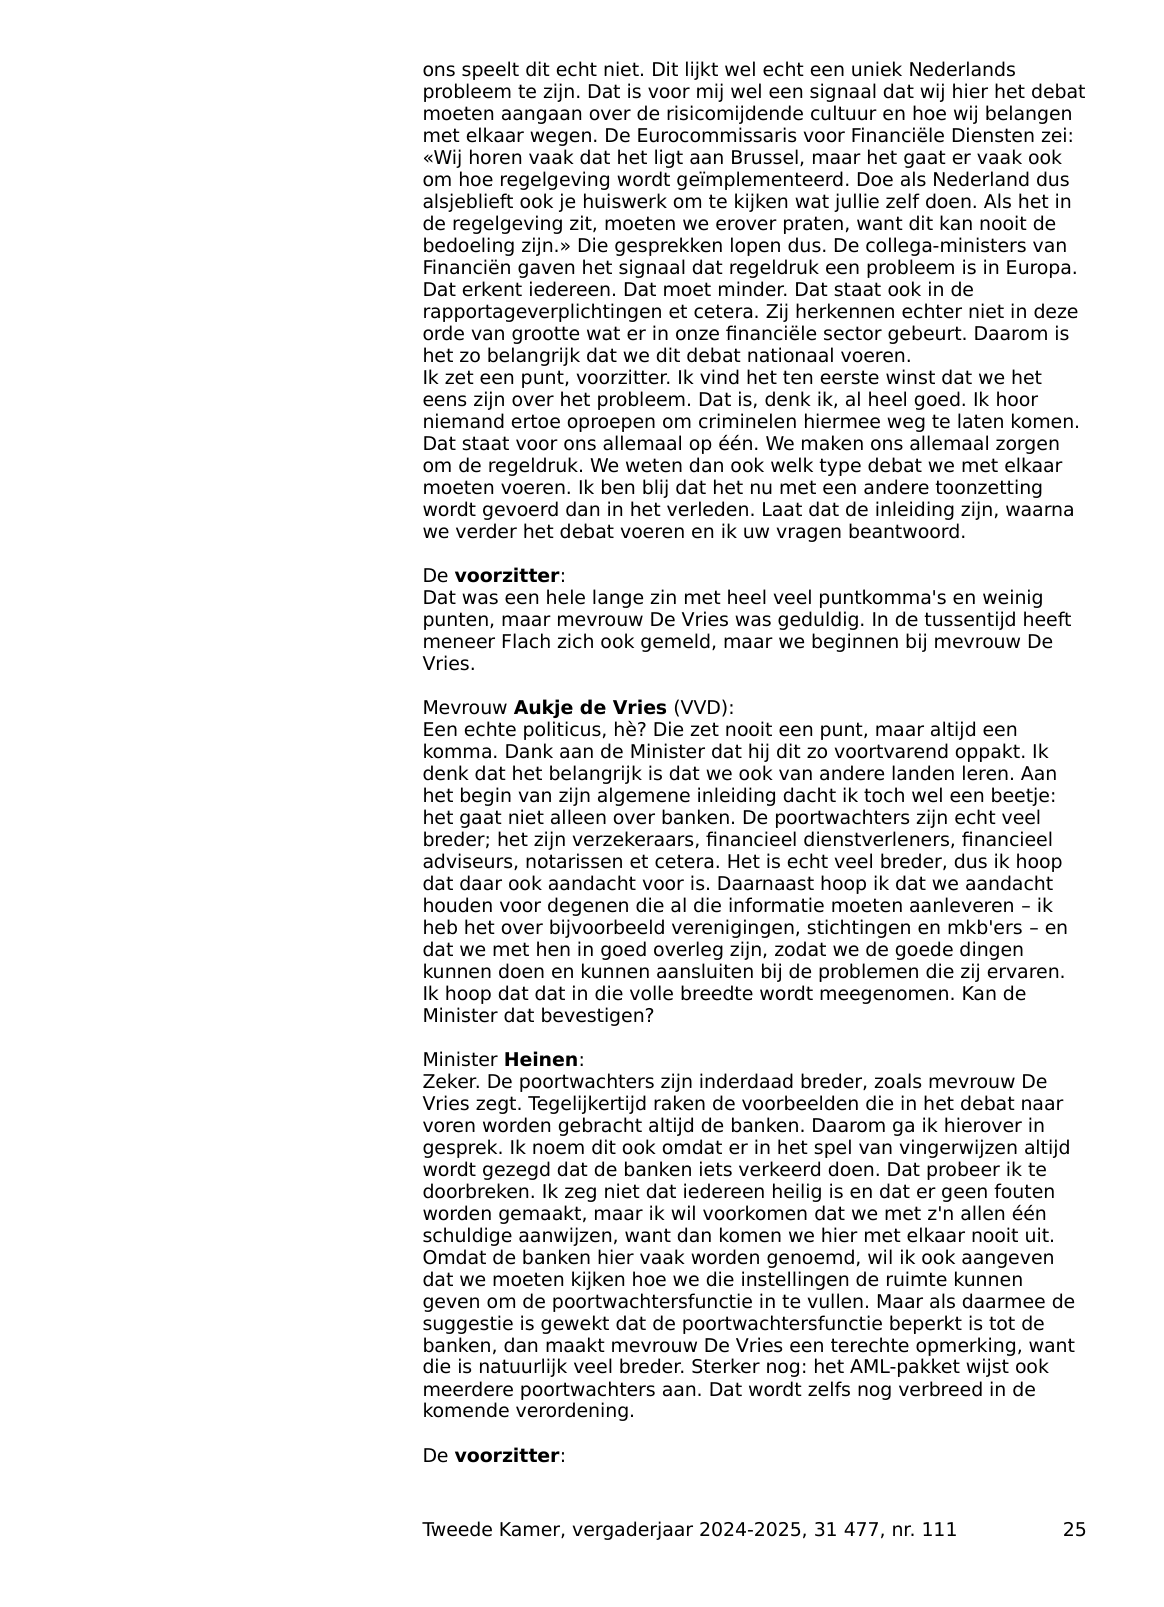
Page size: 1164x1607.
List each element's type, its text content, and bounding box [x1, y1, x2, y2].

text Een echte politicus, hè? Die zet nooit een punt, maar altijd een komma. Dank aan de Minister dat hij dit zo voortvarend oppakt. Ik denk dat het belangrijk is dat we ook van andere landen leren. Aan het begin van zijn algemene inleiding dacht ik toch wel een beetje: het gaat niet alleen over banken. De poortwachters zijn echt veel breder; het zijn verzekeraars, financieel dienstverleners, financieel adviseurs, notarissen et cetera. Het is echt veel breder, dus ik hoop dat daar ook aandacht voor is. Daarnaast hoop ik dat we aandacht houden voor degenen die al die informatie moeten aanleveren – ik heb het over bijvoorbeeld verenigingen, stichtingen en mkb'ers – en dat we met hen in goed overleg zijn, zodat we de goede dingen kunnen doen en kunnen aansluiten bij de problemen die zij ervaren. Ik hoop dat dat in die volle breedte wordt meegenomen. Kan de Minister dat bevestigen? [422, 719, 1087, 1027]
text Dat was een hele lange zin met heel veel puntkomma's en weinig punten, maar mevrouw De Vries was geduldig. In de tussentijd heeft meneer Flach zich ook gemeld, maar we beginnen bij mevrouw De Vries. [422, 587, 1087, 675]
text Mevrouw Aukje de Vries (VVD): [422, 697, 1087, 719]
text ons speelt dit echt niet. Dit lijkt wel echt een uniek Nederlands probleem te zijn. Dat is voor mij wel een signaal dat wij hier het debat moeten aangaan over de risicomijdende cultuur en hoe wij belangen met elkaar wegen. De Eurocommissaris voor Financiële Diensten zei: «Wij horen vaak dat het ligt aan Brussel, maar het gaat er vaak ook om hoe regelgeving wordt geïmplementeerd. Doe als Nederland dus alsjeblieft ook je huiswerk om te kijken wat jullie zelf doen. Als het in de regelgeving zit, moeten we erover praten, want dit kan nooit de bedoeling zijn.» Die gesprekken lopen dus. De collega-ministers van Financiën gaven het signaal dat regeldruk een probleem is in Europa. Dat erkent iedereen. Dat moet minder. Dat staat ook in de rapportageverplichtingen et cetera. Zij herkennen echter niet in deze orde van grootte wat er in onze financiële sector gebeurt. Daarom is het zo belangrijk dat we dit debat nationaal voeren. [422, 59, 1087, 367]
text Zeker. De poortwachters zijn inderdaad breder, zoals mevrouw De Vries zegt. Tegelijkertijd raken de voorbeelden die in het debat naar voren worden gebracht altijd de banken. Daarom ga ik hierover in gesprek. Ik noem dit ook omdat er in het spel van vingerwijzen altijd wordt gezegd dat de banken iets verkeerd doen. Dat probeer ik te doorbreken. Ik zeg niet dat iedereen heilig is en dat er geen fouten worden gemaakt, maar ik wil voorkomen dat we met z'n allen één schuldige aanwijzen, want dan komen we hier met elkaar nooit uit. Omdat de banken hier vaak worden genoemd, wil ik ook aangeven dat we moeten kijken hoe we die instellingen de ruimte kunnen geven om de poortwachtersfunctie in te vullen. Maar als daarmee de suggestie is gewekt dat de poortwachtersfunctie beperkt is tot de banken, dan maakt mevrouw De Vries een terechte opmerking, want die is natuurlijk veel breder. Sterker nog: het AML-pakket wijst ook meerdere poortwachters aan. Dat wordt zelfs nog verbreed in de komende verordening. [422, 1071, 1087, 1422]
text Minister Heinen: [422, 1049, 1087, 1071]
text De voorzitter: [422, 1444, 1087, 1467]
text Ik zet een punt, voorzitter. Ik vind het ten eerste winst dat we het eens zijn over het probleem. Dat is, denk ik, al heel goed. Ik hoor niemand ertoe oproepen om criminelen hiermee weg te laten komen. Dat staat voor ons allemaal op één. We maken ons allemaal zorgen om de regeldruk. We weten dan ook welk type debat we met elkaar moeten voeren. Ik ben blij dat het nu met een andere toonzetting wordt gevoerd dan in het verleden. Laat dat de inleiding zijn, waarna we verder het debat voeren en ik uw vragen beantwoord. [422, 367, 1087, 543]
text De voorzitter: [422, 565, 1087, 587]
